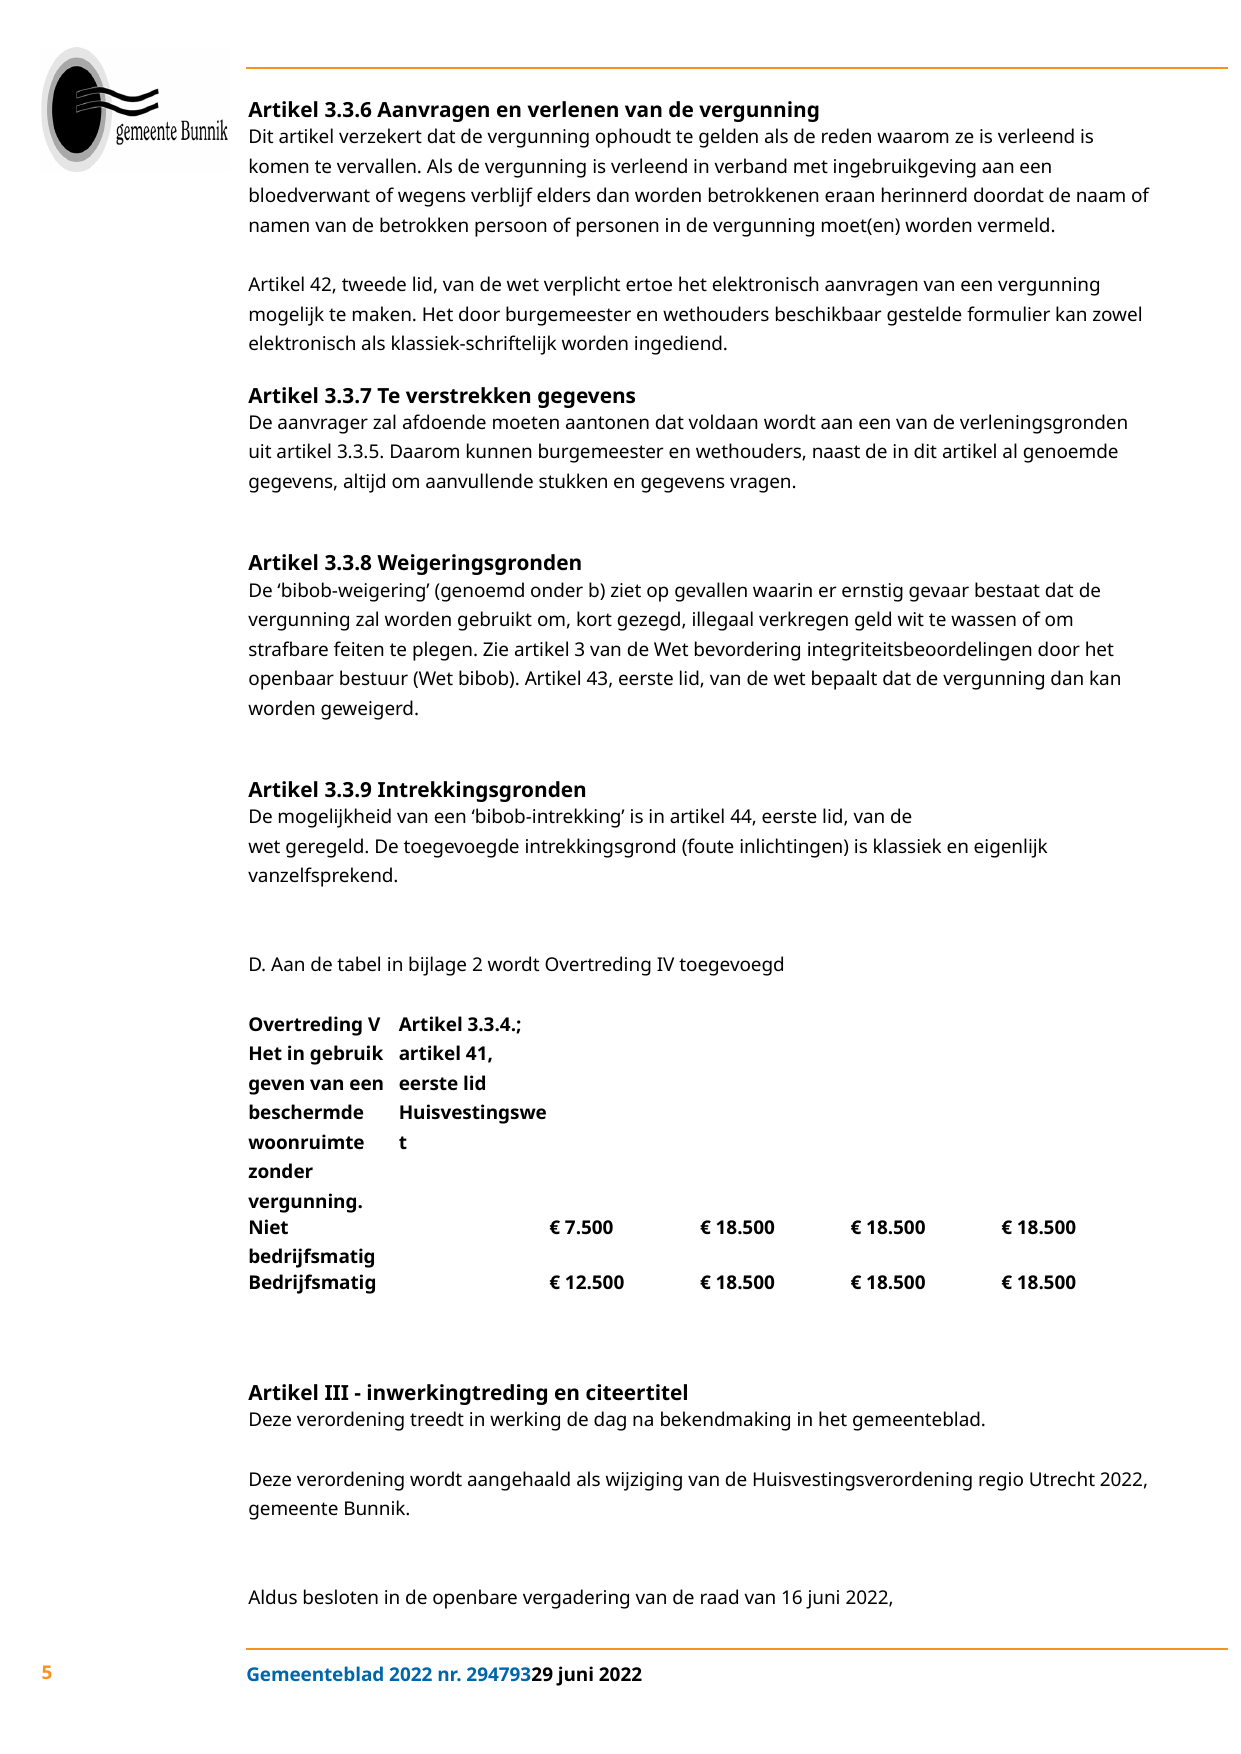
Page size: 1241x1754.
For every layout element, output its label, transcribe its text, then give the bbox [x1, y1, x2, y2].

table_cell € 18.500 [1001, 1214, 1152, 1269]
text Artikel 3.3.8 Weigeringsgronden [248, 548, 1152, 577]
table_header [1001, 1011, 1152, 1214]
text De ‘bibob-weigering’ (genoemd onder b) ziet op gevallen waarin er ernstig gevaar bestaat dat de vergunning zal worden gebruikt om, kort gezegd, illegaal verkregen geld wit te wassen of om strafbare feiten te plegen. Zie artikel 3 van de Wet bevordering integriteitsbeoordelingen door het openbaar bestuur (Wet bibob). Artikel 43, eerste lid, van de wet bepaalt dat de vergunning dan kan worden geweigerd. [248, 577, 1152, 721]
text wet geregeld. De toegevoegde intrekkingsgrond (foute inlichtingen) is klassiek en eigenlijk vanzelfsprekend. [248, 833, 1152, 888]
table_cell € 18.500 [700, 1269, 850, 1295]
table_cell € 18.500 [700, 1214, 850, 1269]
table_cell [399, 1214, 549, 1269]
text De mogelijkheid van een ‘bibob-intrekking’ is in artikel 44, eerste lid, van de [248, 803, 1152, 829]
table_cell € 7.500 [549, 1214, 700, 1269]
text Artikel 3.3.7 Te verstrekken gegevens [248, 381, 1152, 409]
table_cell € 12.500 [549, 1269, 700, 1295]
table_cell Bedrijfsmatig [248, 1269, 398, 1295]
text D. Aan de tabel in bijlage 2 wordt Overtreding IV toegevoegd [248, 951, 1152, 977]
text Deze verordening wordt aangehaald als wijziging van de Huisvestingsverordening regio Utrecht 2022, gemeente Bunnik. [248, 1466, 1152, 1521]
text Dit artikel verzekert dat de vergunning ophoudt te gelden als de reden waarom ze is verleend is komen te vervallen. Als de vergunning is verleend in verband met ingebruikgeving aan een bloedverwant of wegens verblijf elders dan worden betrokkenen eraan herinnerd doordat de naam of namen van de betrokken persoon of personen in de vergunning moet(en) worden vermeld. [248, 123, 1152, 238]
text Artikel 3.3.6 Aanvragen en verlenen van de vergunning [248, 95, 1152, 123]
text De aanvrager zal afdoende moeten aantonen dat voldaan wordt aan een van de verleningsgronden uit artikel 3.3.5. Daarom kunnen burgemeester en wethouders, naast de in dit artikel al genoemde gegevens, altijd om aanvullende stukken en gegevens vragen. [248, 409, 1152, 494]
table_header Overtreding V Het in gebruik geven van een beschermde woonruimte zonder vergunning. [248, 1011, 398, 1214]
table_header [549, 1011, 700, 1214]
text Artikel III - inwerkingtreding en citeertitel [248, 1378, 1152, 1407]
text Aldus besloten in de openbare vergadering van de raad van 16 juni 2022, [248, 1584, 1152, 1610]
table_header [700, 1011, 850, 1214]
text Artikel 3.3.9 Intrekkingsgronden [248, 775, 1152, 803]
table_cell € 18.500 [850, 1269, 1001, 1295]
table_header Artikel 3.3.4.; artikel 41, eerste lid Huisvestingswet [399, 1011, 549, 1214]
table_cell € 18.500 [1001, 1269, 1152, 1295]
picture [41, 47, 231, 172]
table_cell Niet bedrijfsmatig [248, 1214, 398, 1269]
table_cell [399, 1269, 549, 1295]
text Deze verordening treedt in werking de dag na bekendmaking in het gemeenteblad. [248, 1407, 1152, 1432]
text Artikel 42, tweede lid, van de wet verplicht ertoe het elektronisch aanvragen van een vergunning mogelijk te maken. Het door burgemeester en wethouders beschikbaar gestelde formulier kan zowel elektronisch als klassiek-schriftelijk worden ingediend. [248, 271, 1152, 356]
table_cell € 18.500 [850, 1214, 1001, 1269]
table_header [850, 1011, 1001, 1214]
